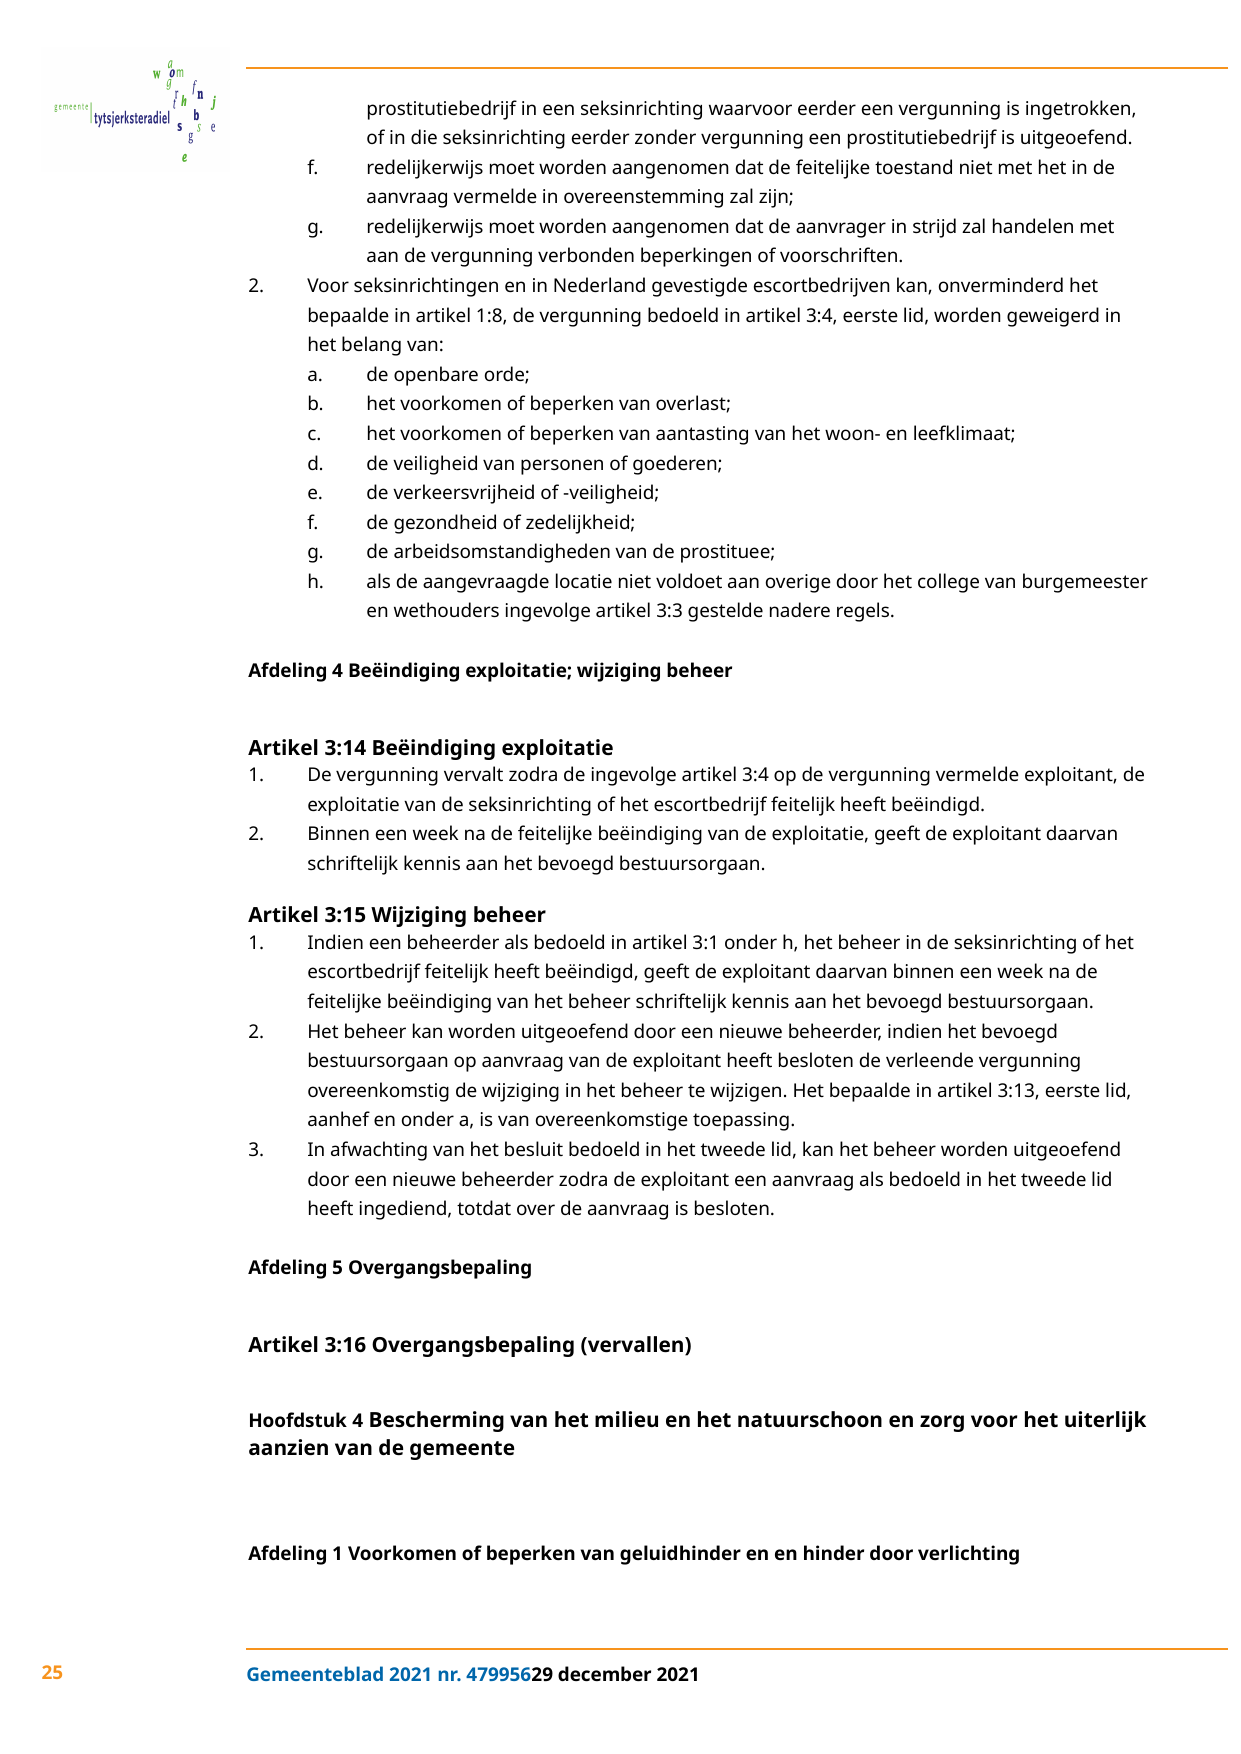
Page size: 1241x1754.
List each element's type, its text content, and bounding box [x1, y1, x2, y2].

text Afdeling 4 Beëindiging exploitatie; wijziging beheer [248, 657, 1152, 683]
list de gezondheid of zedelijkheid; [307, 509, 1152, 535]
list Het beheer kan worden uitgeoefend door een nieuwe beheerder, indien het bevoegd bestuursorgaan op aanvraag van de exploitant heeft besloten de verleende vergunning overeenkomstig de wijziging in het beheer te wijzigen. Het bepaalde in artikel 3:13, eerste lid, aanhef en onder a, is van overeenkomstige toepassing. [248, 1018, 1152, 1132]
list als de aangevraagde locatie niet voldoet aan overige door het college van burgemeester en wethouders ingevolge artikel 3:3 gestelde nadere regels. [307, 568, 1152, 623]
text Artikel 3:14 Beëindiging exploitatie [248, 733, 1152, 761]
list Indien een beheerder als bedoeld in artikel 3:1 onder h, het beheer in de seksinrichting of het escortbedrijf feitelijk heeft beëindigd, geeft de exploitant daarvan binnen een week na de feitelijke beëindiging van het beheer schriftelijk kennis aan het bevoegd bestuursorgaan. [248, 929, 1152, 1014]
list het voorkomen of beperken van overlast; [307, 391, 1152, 416]
list het voorkomen of beperken van aantasting van het woon- en leefklimaat; [307, 420, 1152, 446]
list redelijkerwijs moet worden aangenomen dat de aanvrager in strijd zal handelen met aan de vergunning verbonden beperkingen of voorschriften. [307, 213, 1152, 268]
list Binnen een week na de feitelijke beëindiging van de exploitatie, geeft de exploitant daarvan schriftelijk kennis aan het bevoegd bestuursorgaan. [248, 821, 1152, 876]
list Voor seksinrichtingen en in Nederland gevestigde escortbedrijven kan, onverminderd het bepaalde in artikel 1:8, de vergunning bedoeld in artikel 3:4, eerste lid, worden geweigerd in het belang van: [248, 272, 1152, 357]
list de arbeidsomstandigheden van de prostituee; [307, 538, 1152, 564]
list de openbare orde; [307, 361, 1152, 387]
text Afdeling 5 Overgangsbepaling [248, 1254, 1152, 1280]
text Hoofdstuk 4 Bescherming van het milieu en het natuurschoon en zorg voor het uiterlijk aanzien van de gemeente [248, 1405, 1152, 1462]
list redelijkerwijs moet worden aangenomen dat de feitelijke toestand niet met het in de aanvraag vermelde in overeenstemming zal zijn; [307, 154, 1152, 209]
list de verkeersvrijheid of -veiligheid; [307, 479, 1152, 505]
text Afdeling 1 Voorkomen of beperken van geluidhinder en en hinder door verlichting [248, 1540, 1152, 1566]
text Artikel 3:15 Wijziging beheer [248, 901, 1152, 929]
list In afwachting van het besluit bedoeld in het tweede lid, kan het beheer worden uitgeoefend door een nieuwe beheerder zodra de exploitant een aanvraag als bedoeld in het tweede lid heeft ingediend, totdat over de aanvraag is besloten. [248, 1136, 1152, 1221]
list prostitutiebedrijf in een seksinrichting waarvoor eerder een vergunning is ingetrokken, of in die seksinrichting eerder zonder vergunning een prostitutiebedrijf is uitgeoefend. [307, 95, 1152, 150]
list de veiligheid van personen of goederen; [307, 450, 1152, 476]
text Artikel 3:16 Overgangsbepaling (vervallen) [248, 1331, 1152, 1359]
picture [41, 47, 231, 172]
list De vergunning vervalt zodra de ingevolge artikel 3:4 op de vergunning vermelde exploitant, de exploitatie van de seksinrichting of het escortbedrijf feitelijk heeft beëindigd. [248, 761, 1152, 817]
